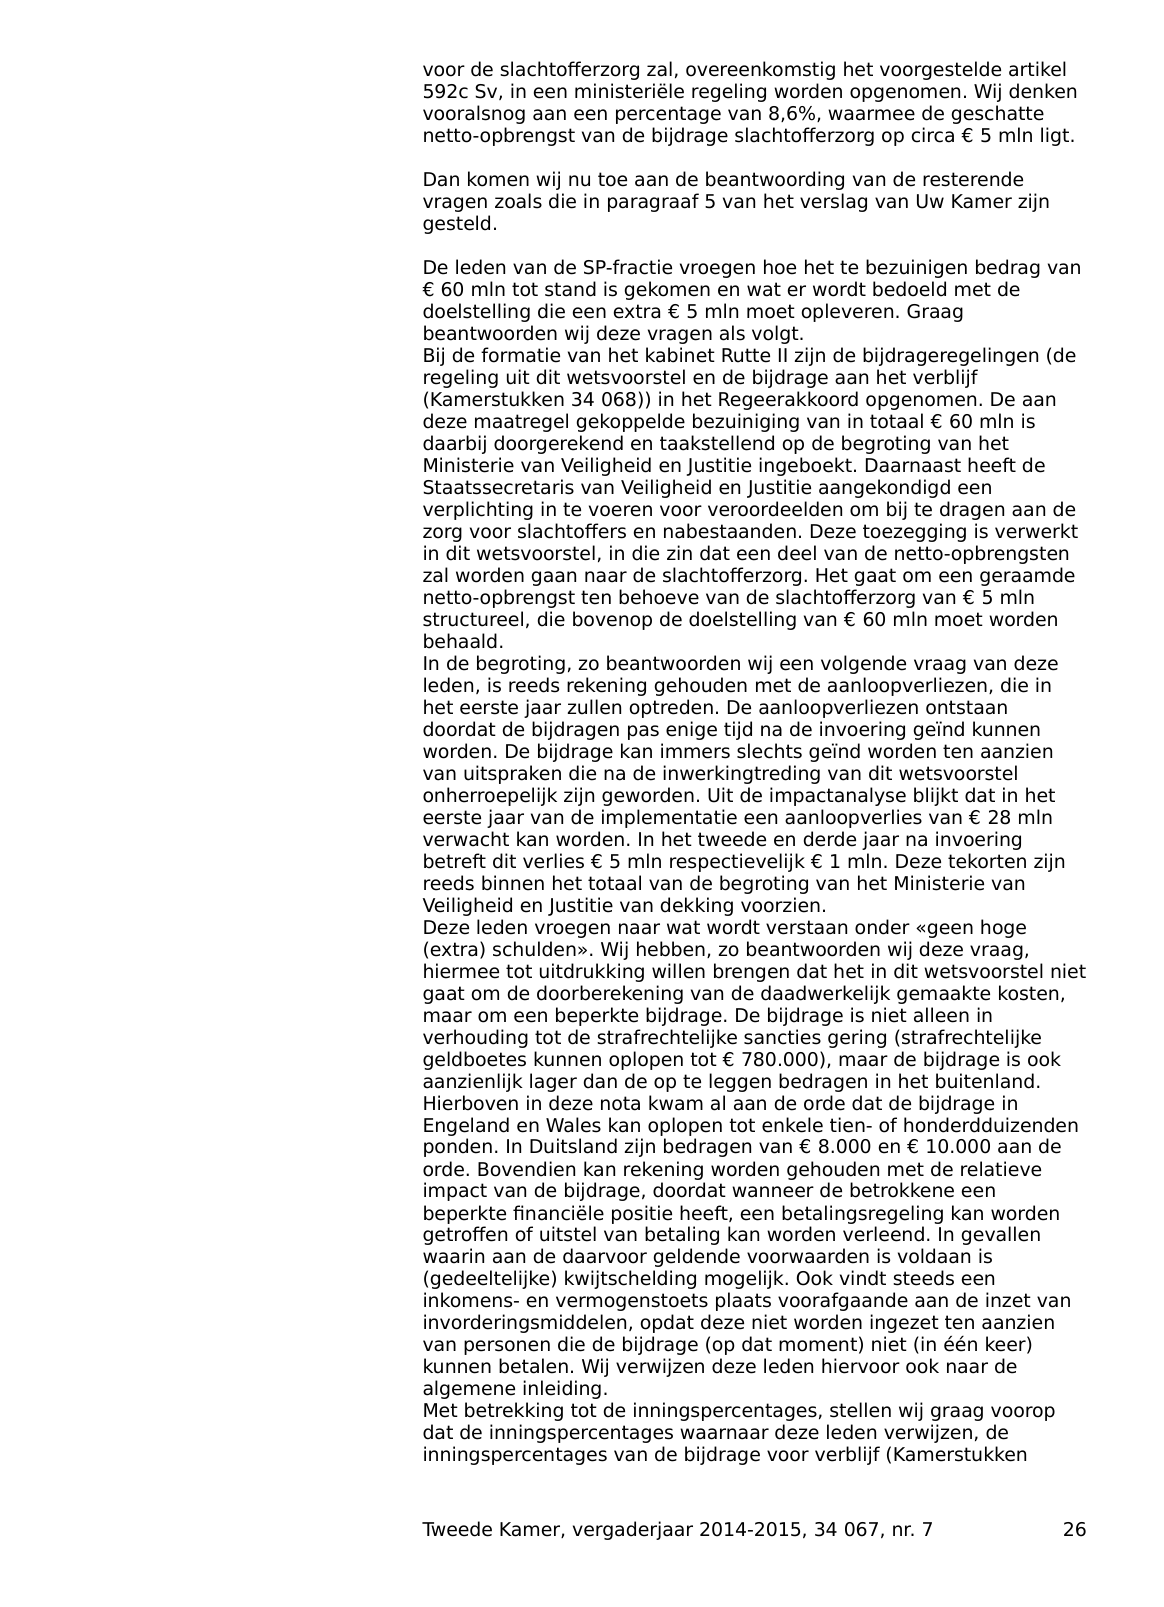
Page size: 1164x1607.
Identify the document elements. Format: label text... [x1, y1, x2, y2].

text Met betrekking tot de inningspercentages, stellen wij graag voorop dat de inningspercentages waarnaar deze leden verwijzen, de inningspercentages van de bijdrage voor verblijf (Kamerstukken [422, 1400, 1087, 1466]
text De leden van de SP-fractie vroegen hoe het te bezuinigen bedrag van € 60 mln tot stand is gekomen en wat er wordt bedoeld met de doelstelling die een extra € 5 mln moet opleveren. Graag beantwoorden wij deze vragen als volgt. [422, 257, 1087, 345]
text Bij de formatie van het kabinet Rutte II zijn de bijdrageregelingen (de regeling uit dit wetsvoorstel en de bijdrage aan het verblijf (Kamerstukken 34 068)) in het Regeerakkoord opgenomen. De aan deze maatregel gekoppelde bezuiniging van in totaal € 60 mln is daarbij doorgerekend en taakstellend op de begroting van het Ministerie van Veiligheid en Justitie ingeboekt. Daarnaast heeft de Staatssecretaris van Veiligheid en Justitie aangekondigd een verplichting in te voeren voor veroordeelden om bij te dragen aan de zorg voor slachtoffers en nabestaanden. Deze toezegging is verwerkt in dit wetsvoorstel, in die zin dat een deel van de netto-opbrengsten zal worden gaan naar de slachtofferzorg. Het gaat om een geraamde netto-opbrengst ten behoeve van de slachtofferzorg van € 5 mln structureel, die bovenop de doelstelling van € 60 mln moet worden behaald. [422, 345, 1087, 653]
text Deze leden vroegen naar wat wordt verstaan onder «geen hoge (extra) schulden». Wij hebben, zo beantwoorden wij deze vraag, hiermee tot uitdrukking willen brengen dat het in dit wetsvoorstel niet gaat om de doorberekening van de daadwerkelijk gemaakte kosten, maar om een beperkte bijdrage. De bijdrage is niet alleen in verhouding tot de strafrechtelijke sancties gering (strafrechtelijke geldboetes kunnen oplopen tot € 780.000), maar de bijdrage is ook aanzienlijk lager dan de op te leggen bedragen in het buitenland. Hierboven in deze nota kwam al aan de orde dat de bijdrage in Engeland en Wales kan oplopen tot enkele tien- of honderdduizenden ponden. In Duitsland zijn bedragen van € 8.000 en € 10.000 aan de orde. Bovendien kan rekening worden gehouden met de relatieve impact van de bijdrage, doordat wanneer de betrokkene een beperkte financiële positie heeft, een betalingsregeling kan worden getroffen of uitstel van betaling kan worden verleend. In gevallen waarin aan de daarvoor geldende voorwaarden is voldaan is (gedeeltelijke) kwijtschelding mogelijk. Ook vindt steeds een inkomens- en vermogenstoets plaats voorafgaande aan de inzet van invorderingsmiddelen, opdat deze niet worden ingezet ten aanzien van personen die de bijdrage (op dat moment) niet (in één keer) kunnen betalen. Wij verwijzen deze leden hiervoor ook naar de algemene inleiding. [422, 917, 1087, 1400]
text Dan komen wij nu toe aan de beantwoording van de resterende vragen zoals die in paragraaf 5 van het verslag van Uw Kamer zijn gesteld. [422, 169, 1087, 235]
text voor de slachtofferzorg zal, overeenkomstig het voorgestelde artikel 592c Sv, in een ministeriële regeling worden opgenomen. Wij denken vooralsnog aan een percentage van 8,6%, waarmee de geschatte netto-opbrengst van de bijdrage slachtofferzorg op circa € 5 mln ligt. [422, 59, 1087, 147]
text In de begroting, zo beantwoorden wij een volgende vraag van deze leden, is reeds rekening gehouden met de aanloopverliezen, die in het eerste jaar zullen optreden. De aanloopverliezen ontstaan doordat de bijdragen pas enige tijd na de invoering geïnd kunnen worden. De bijdrage kan immers slechts geïnd worden ten aanzien van uitspraken die na de inwerkingtreding van dit wetsvoorstel onherroepelijk zijn geworden. Uit de impactanalyse blijkt dat in het eerste jaar van de implementatie een aanloopverlies van € 28 mln verwacht kan worden. In het tweede en derde jaar na invoering betreft dit verlies € 5 mln respectievelijk € 1 mln. Deze tekorten zijn reeds binnen het totaal van de begroting van het Ministerie van Veiligheid en Justitie van dekking voorzien. [422, 653, 1087, 917]
